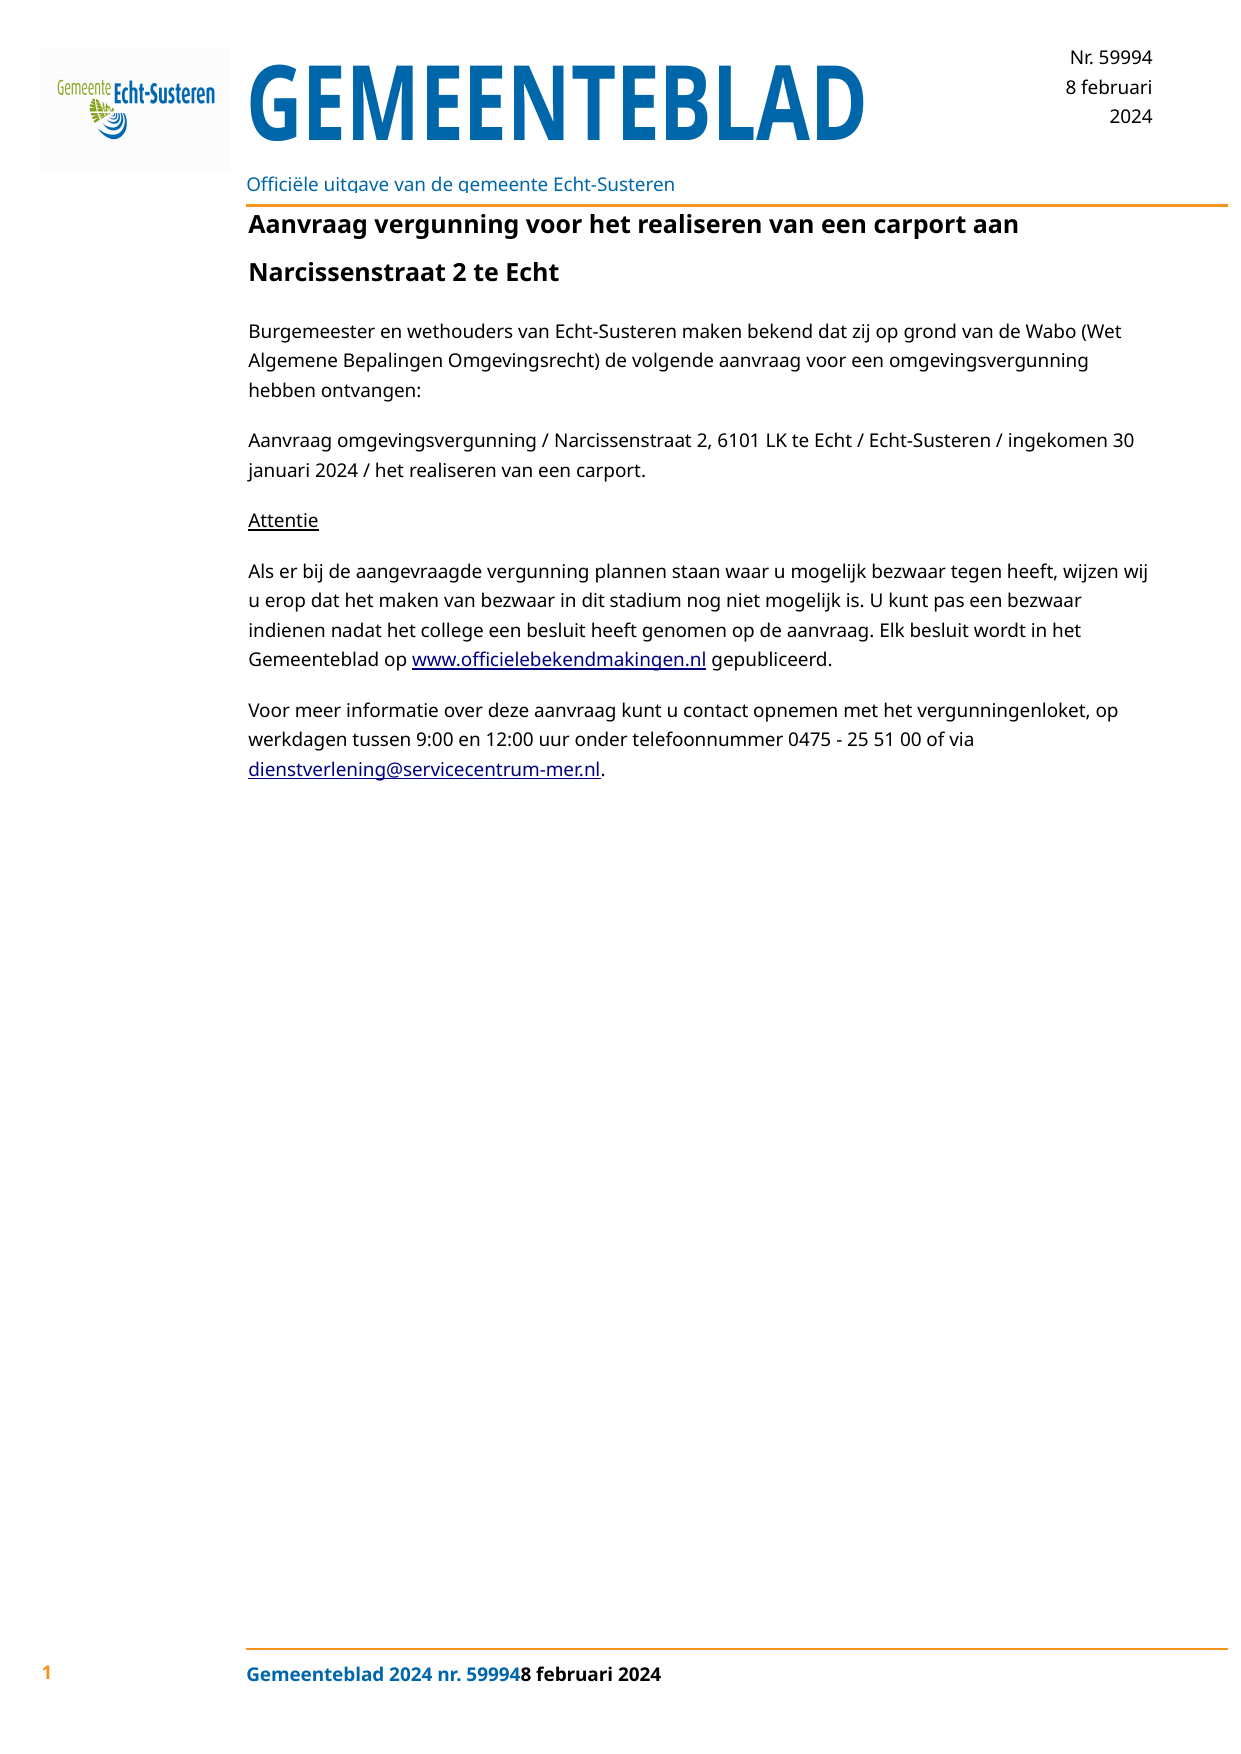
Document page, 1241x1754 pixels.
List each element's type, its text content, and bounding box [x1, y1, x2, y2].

text Aanvraag omgevingsvergunning / Narcissenstraat 2, 6101 LK te Echt / Echt-Susteren / ingekomen 30 januari 2024 / het realiseren van een carport. [248, 427, 1152, 483]
text Burgemeester en wethouders van Echt-Susteren maken bekend dat zij op grond van de Wabo (Wet Algemene Bepalingen Omgevingsrecht) de volgende aanvraag voor een omgevingsvergunning hebben ontvangen: [248, 318, 1152, 403]
text Als er bij de aangevraagde vergunning plannen staan waar u mogelijk bezwaar tegen heeft, wijzen wij u erop dat het maken van bezwaar in dit stadium nog niet mogelijk is. U kunt pas een bezwaar indienen nadat het college een besluit heeft genomen op de aanvraag. Elk besluit wordt in het Gemeenteblad op www.officielebekendmakingen.nl gepubliceerd. [248, 558, 1152, 672]
text Attentie [248, 507, 1152, 533]
text Voor meer informatie over deze aanvraag kunt u contact opnemen met het vergunningenloket, op werkdagen tussen 9:00 en 12:00 uur onder telefoonnummer 0475 - 25 51 00 of via dienstverlening@servicecentrum-mer.nl. [248, 697, 1152, 782]
picture [41, 47, 231, 172]
text Aanvraag vergunning voor het realiseren van een carport aan Narcissenstraat 2 te Echt [248, 207, 1152, 288]
